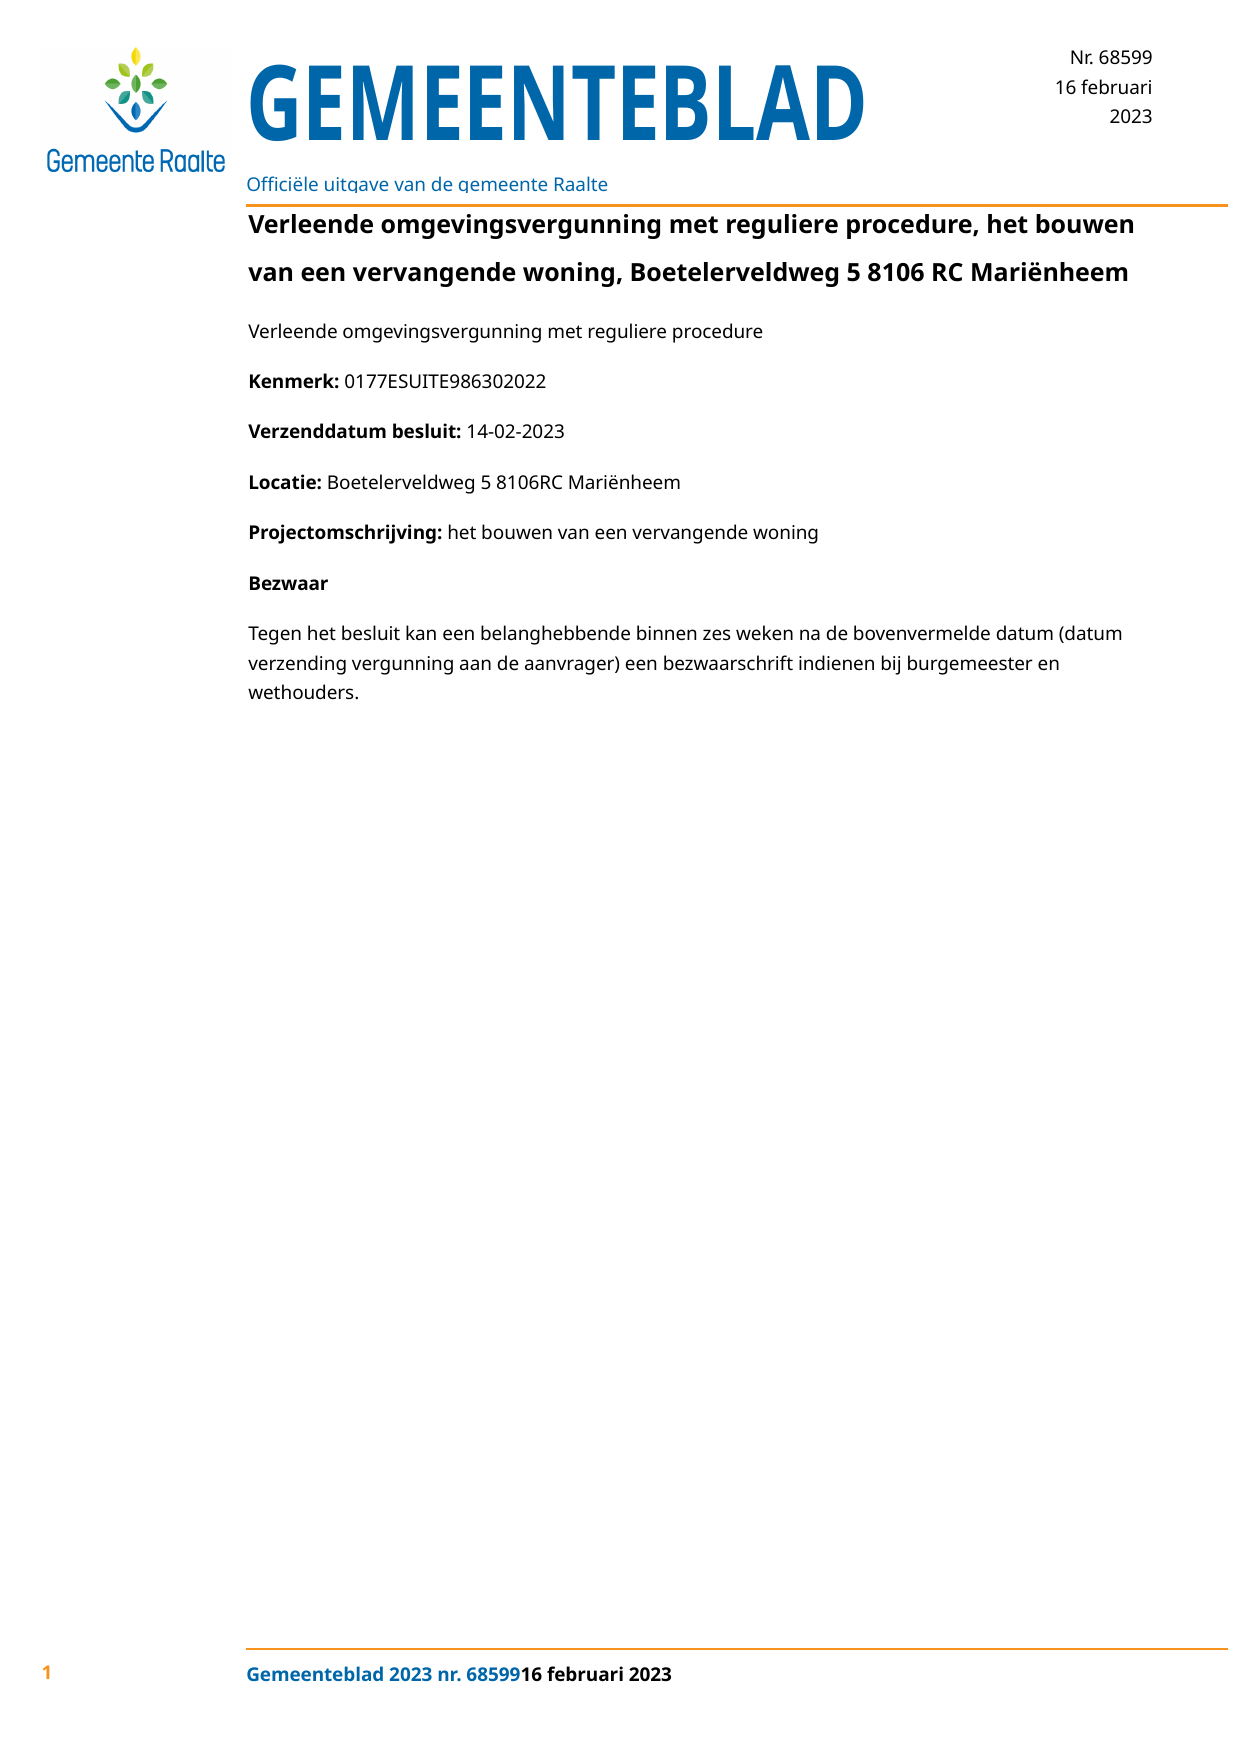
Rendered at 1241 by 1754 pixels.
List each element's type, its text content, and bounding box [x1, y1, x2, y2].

picture [41, 47, 231, 172]
text Bezwaar [248, 570, 1152, 596]
text Verzenddatum besluit: 14-02-2023 [248, 419, 1152, 444]
text Kenmerk: 0177ESUITE986302022 [248, 368, 1152, 394]
text Projectomschrijving: het bouwen van een vervangende woning [248, 519, 1152, 545]
text Locatie: Boetelerveldweg 5 8106RC Mariënheem [248, 469, 1152, 495]
text Tegen het besluit kan een belanghebbende binnen zes weken na de bovenvermelde datum (datum verzending vergunning aan de aanvrager) een bezwaarschrift indienen bij burgemeester en wethouders. [248, 620, 1152, 705]
text Verleende omgevingsvergunning met reguliere procedure, het bouwen van een vervangende woning, Boetelerveldweg 5 8106 RC Mariënheem [248, 207, 1152, 288]
text Verleende omgevingsvergunning met reguliere procedure [248, 318, 1152, 344]
